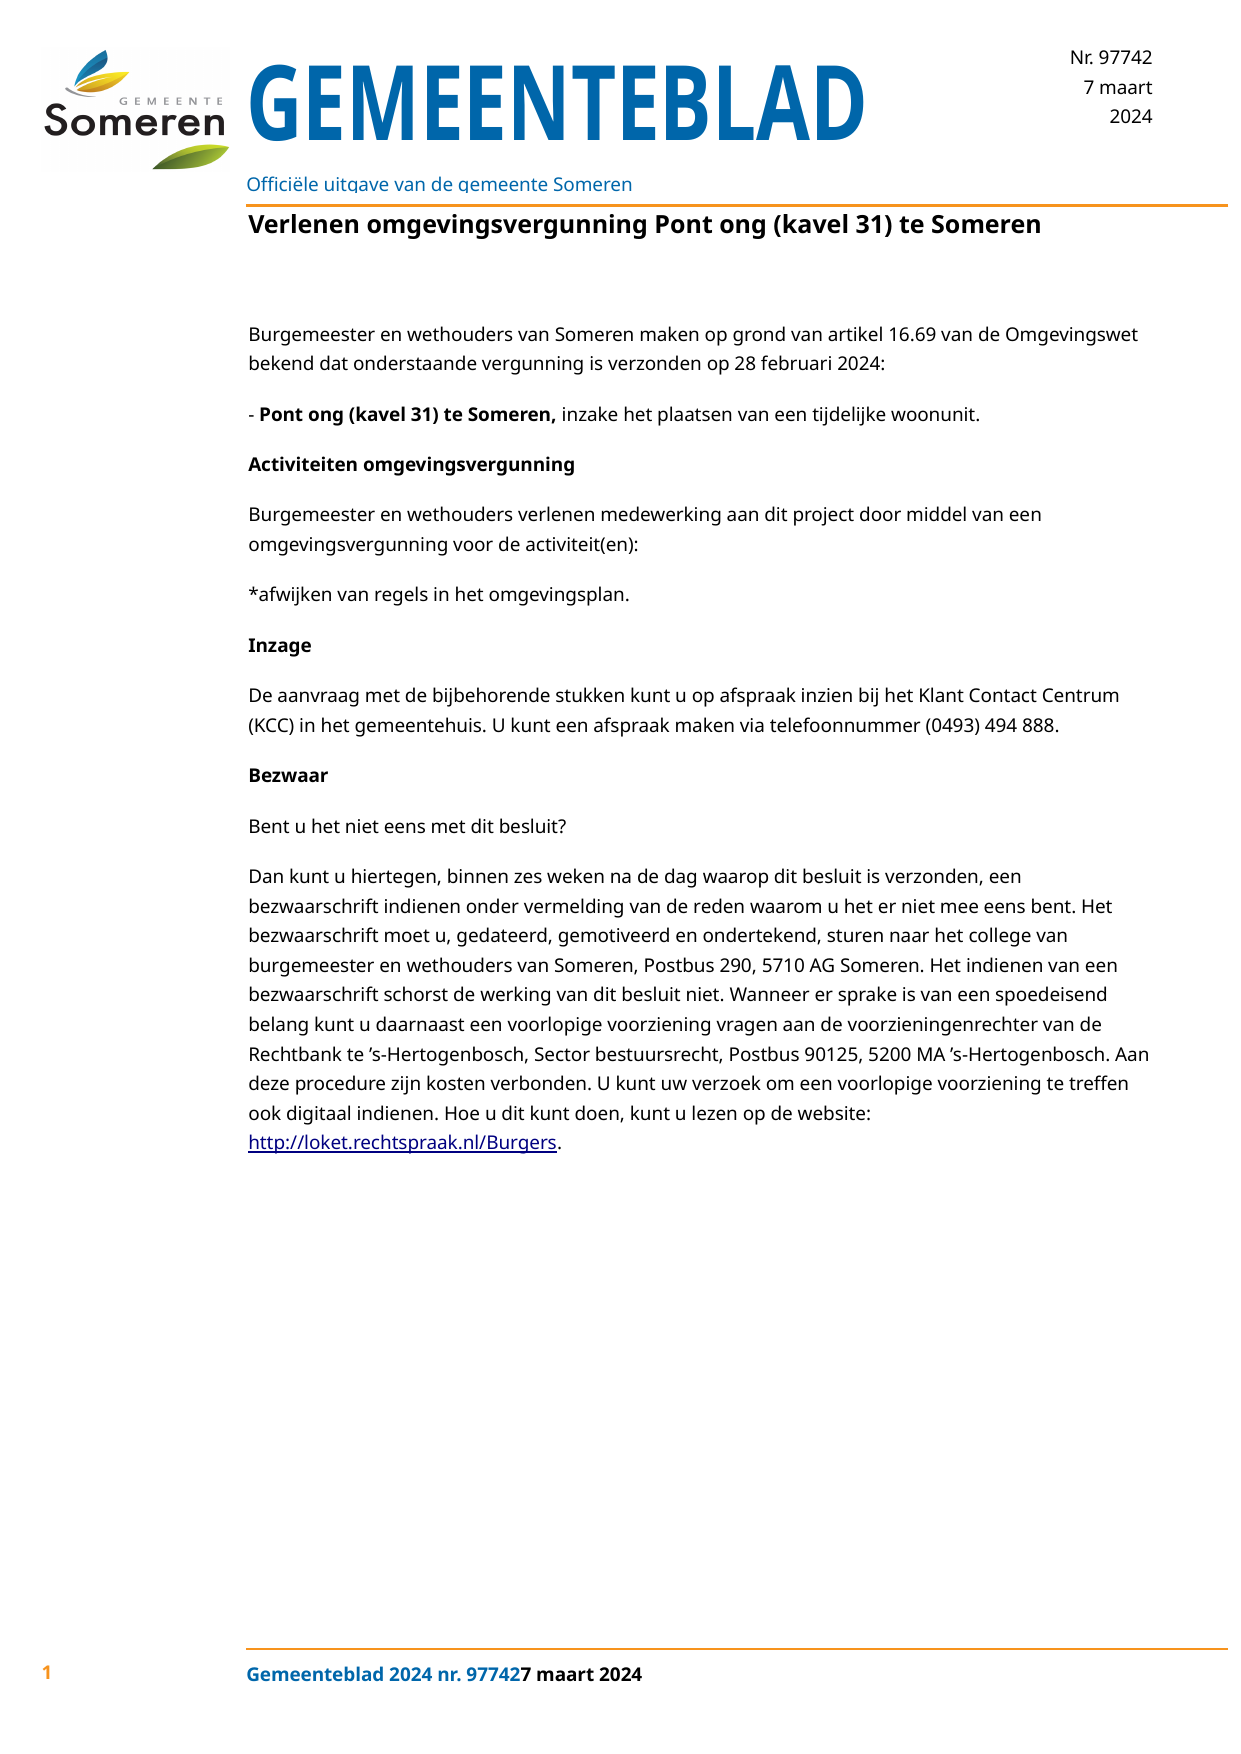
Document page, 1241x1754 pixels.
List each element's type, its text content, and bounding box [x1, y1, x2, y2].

text - Pont ong (kavel 31) te Someren, inzake het plaatsen van een tijdelijke woonunit. [248, 401, 1152, 426]
text Verlenen omgevingsvergunning Pont ong (kavel 31) te Someren [248, 207, 1152, 241]
text De aanvraag met de bijbehorende stukken kunt u op afspraak inzien bij het Klant Contact Centrum (KCC) in het gemeentehuis. U kunt een afspraak maken via telefoonnummer (0493) 494 888. [248, 682, 1152, 738]
text *afwijken van regels in het omgevingsplan. [248, 582, 1152, 607]
text Burgemeester en wethouders verlenen medewerking aan dit project door middel van een omgevingsvergunning voor de activiteit(en): [248, 502, 1152, 557]
picture [41, 47, 231, 172]
text Activiteiten omgevingsvergunning [248, 451, 1152, 477]
text Bent u het niet eens met dit besluit? [248, 813, 1152, 838]
text Dan kunt u hiertegen, binnen zes weken na de dag waarop dit besluit is verzonden, een bezwaarschrift indienen onder vermelding van de reden waarom u het er niet mee eens bent. Het bezwaarschrift moet u, gedateerd, gemotiveerd en ondertekend, sturen naar het college van burgemeester en wethouders van Someren, Postbus 290, 5710 AG Someren. Het indienen van een bezwaarschrift schorst de werking van dit besluit niet. Wanneer er sprake is van een spoedeisend belang kunt u daarnaast een voorlopige voorziening vragen aan de voorzieningenrechter van de Rechtbank te ’s-Hertogenbosch, Sector bestuursrecht, Postbus 90125, 5200 MA ’s-Hertogenbosch. Aan deze procedure zijn kosten verbonden. U kunt uw verzoek om een voorlopige voorziening te treffen ook digitaal indienen. Hoe u dit kunt doen, kunt u lezen op de website: http://loket.rechtspraak.nl/Burgers. [248, 863, 1152, 1155]
text Bezwaar [248, 762, 1152, 788]
text Inzage [248, 632, 1152, 658]
text Burgemeester en wethouders van Someren maken op grond van artikel 16.69 van de Omgevingswet bekend dat onderstaande vergunning is verzonden op 28 februari 2024: [248, 321, 1152, 376]
